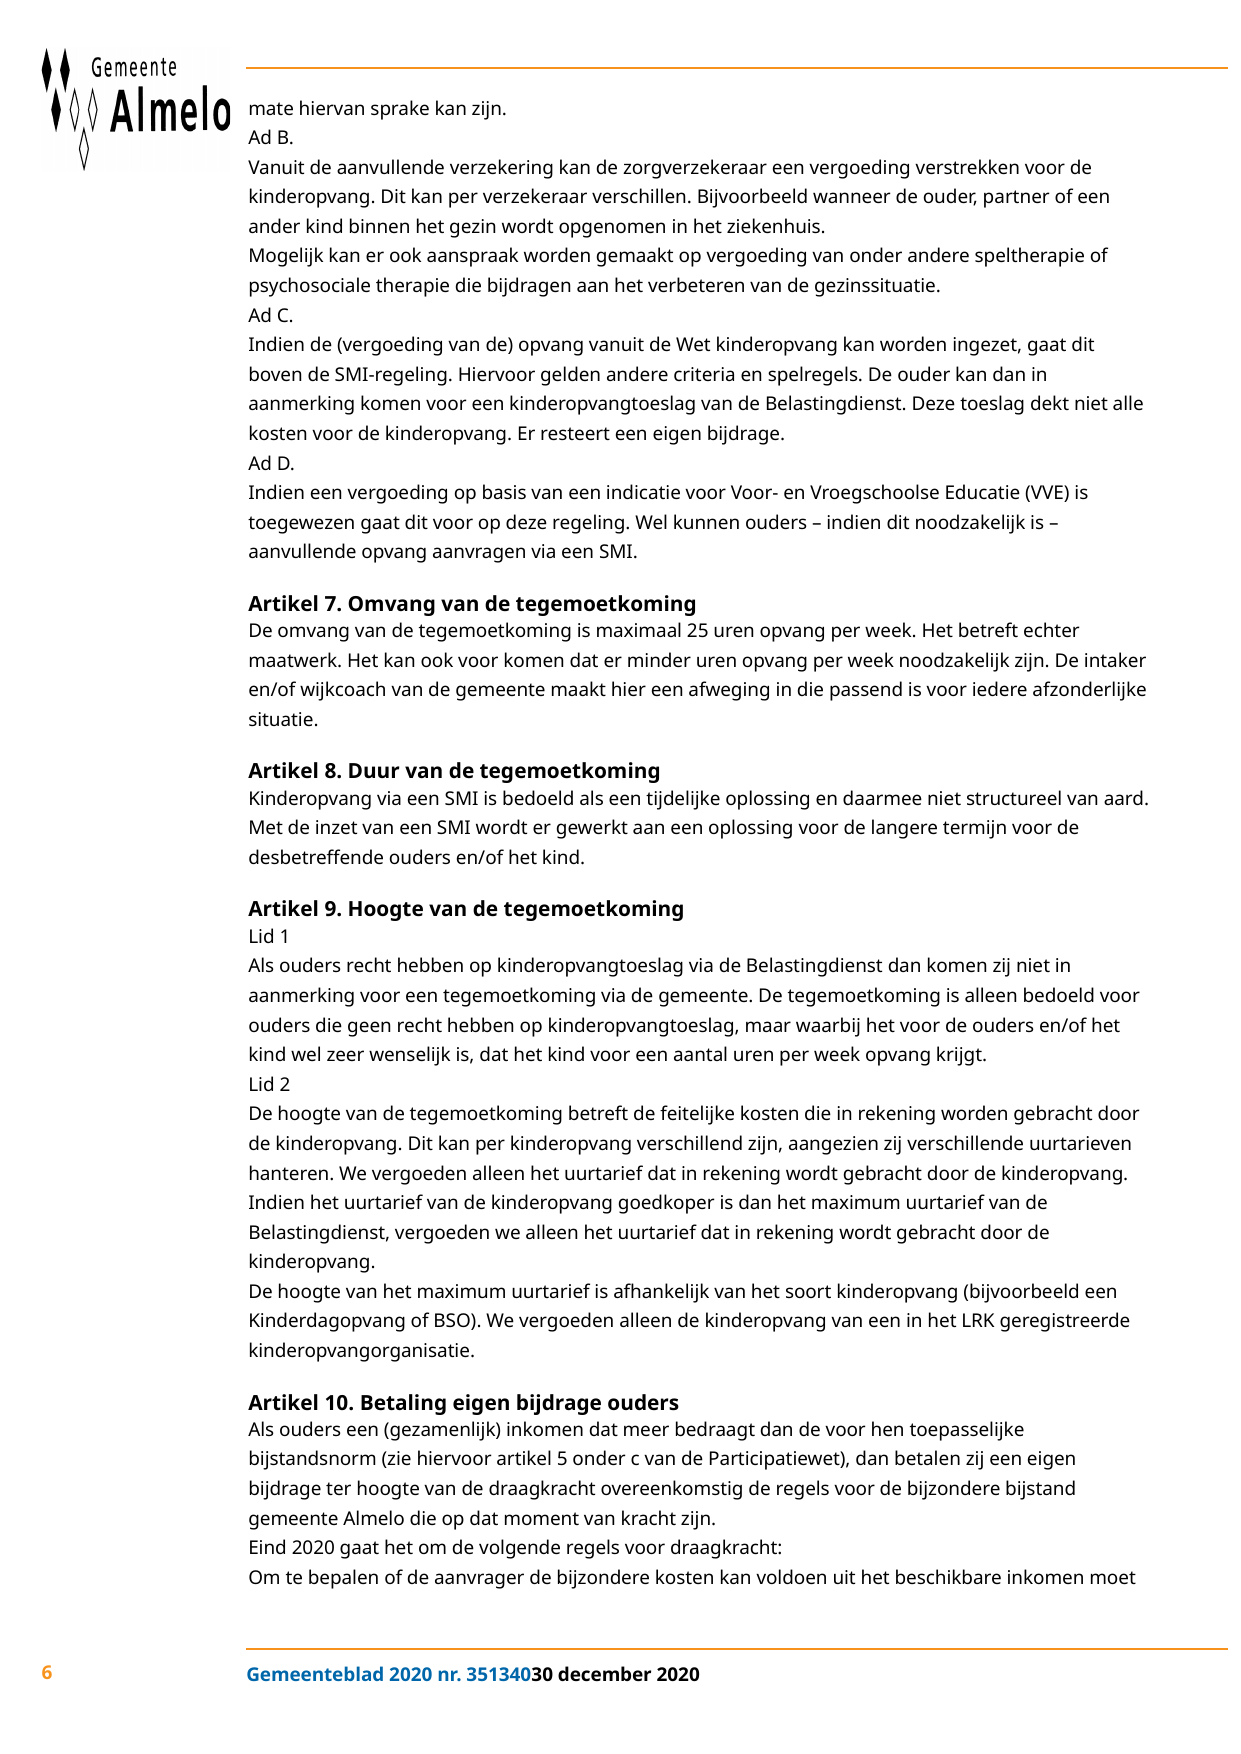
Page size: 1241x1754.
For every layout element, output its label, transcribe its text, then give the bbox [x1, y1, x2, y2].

text De hoogte van het maximum uurtarief is afhankelijk van het soort kinderopvang (bijvoorbeeld een Kinderdagopvang of BSO). We vergoeden alleen de kinderopvang van een in het LRK geregistreerde kinderopvangorganisatie. [248, 1278, 1152, 1363]
text mate hiervan sprake kan zijn. [248, 95, 1152, 121]
text Ad C. [248, 302, 1152, 328]
text Lid 1 [248, 923, 1152, 949]
text Mogelijk kan er ook aanspraak worden gemaakt op vergoeding van onder andere speltherapie of psychosociale therapie die bijdragen aan het verbeteren van de gezinssituatie. [248, 243, 1152, 298]
text Lid 2 [248, 1071, 1152, 1097]
text Als ouders recht hebben op kinderopvangtoeslag via de Belastingdienst dan komen zij niet in aanmerking voor een tegemoetkoming via de gemeente. De tegemoetkoming is alleen bedoeld voor ouders die geen recht hebben op kinderopvangtoeslag, maar waarbij het voor de ouders en/of het kind wel zeer wenselijk is, dat het kind voor een aantal uren per week opvang krijgt. [248, 953, 1152, 1067]
text Kinderopvang via een SMI is bedoeld als een tijdelijke oplossing en daarmee niet structureel van aard. Met de inzet van een SMI wordt er gewerkt aan een oplossing voor de langere termijn voor de desbetreffende ouders en/of het kind. [248, 785, 1152, 870]
text Ad B. [248, 124, 1152, 150]
text Artikel 7. Omvang van de tegemoetkoming [248, 589, 1152, 617]
picture [41, 47, 231, 172]
text Om te bepalen of de aanvrager de bijzondere kosten kan voldoen uit het beschikbare inkomen moet [248, 1564, 1152, 1590]
text Vanuit de aanvullende verzekering kan de zorgverzekeraar een vergoeding verstrekken voor de kinderopvang. Dit kan per verzekeraar verschillen. Bijvoorbeeld wanneer de ouder, partner of een ander kind binnen het gezin wordt opgenomen in het ziekenhuis. [248, 154, 1152, 239]
text De omvang van de tegemoetkoming is maximaal 25 uren opvang per week. Het betreft echter maatwerk. Het kan ook voor komen dat er minder uren opvang per week noodzakelijk zijn. De intaker en/of wijkcoach van de gemeente maakt hier een afweging in die passend is voor iedere afzonderlijke situatie. [248, 617, 1152, 732]
text Indien de (vergoeding van de) opvang vanuit de Wet kinderopvang kan worden ingezet, gaat dit boven de SMI-regeling. Hiervoor gelden andere criteria en spelregels. De ouder kan dan in aanmerking komen voor een kinderopvangtoeslag van de Belastingdienst. Deze toeslag dekt niet alle kosten voor de kinderopvang. Er resteert een eigen bijdrage. [248, 331, 1152, 446]
text Indien een vergoeding op basis van een indicatie voor Voor- en Vroegschoolse Educatie (VVE) is toegewezen gaat dit voor op deze regeling. Wel kunnen ouders – indien dit noodzakelijk is – aanvullende opvang aanvragen via een SMI. [248, 479, 1152, 564]
text Ad D. [248, 450, 1152, 476]
text Als ouders een (gezamenlijk) inkomen dat meer bedraagt dan de voor hen toepasselijke bijstandsnorm (zie hiervoor artikel 5 onder c van de Participatiewet), dan betalen zij een eigen bijdrage ter hoogte van de draagkracht overeenkomstig de regels voor de bijzondere bijstand gemeente Almelo die op dat moment van kracht zijn. [248, 1416, 1152, 1531]
text De hoogte van de tegemoetkoming betreft de feitelijke kosten die in rekening worden gebracht door de kinderopvang. Dit kan per kinderopvang verschillend zijn, aangezien zij verschillende uurtarieven hanteren. We vergoeden alleen het uurtarief dat in rekening wordt gebracht door de kinderopvang. Indien het uurtarief van de kinderopvang goedkoper is dan het maximum uurtarief van de Belastingdienst, vergoeden we alleen het uurtarief dat in rekening wordt gebracht door de kinderopvang. [248, 1101, 1152, 1274]
text Eind 2020 gaat het om de volgende regels voor draagkracht: [248, 1534, 1152, 1560]
text Artikel 8. Duur van de tegemoetkoming [248, 757, 1152, 785]
text Artikel 10. Betaling eigen bijdrage ouders [248, 1388, 1152, 1416]
text Artikel 9. Hoogte van de tegemoetkoming [248, 894, 1152, 923]
